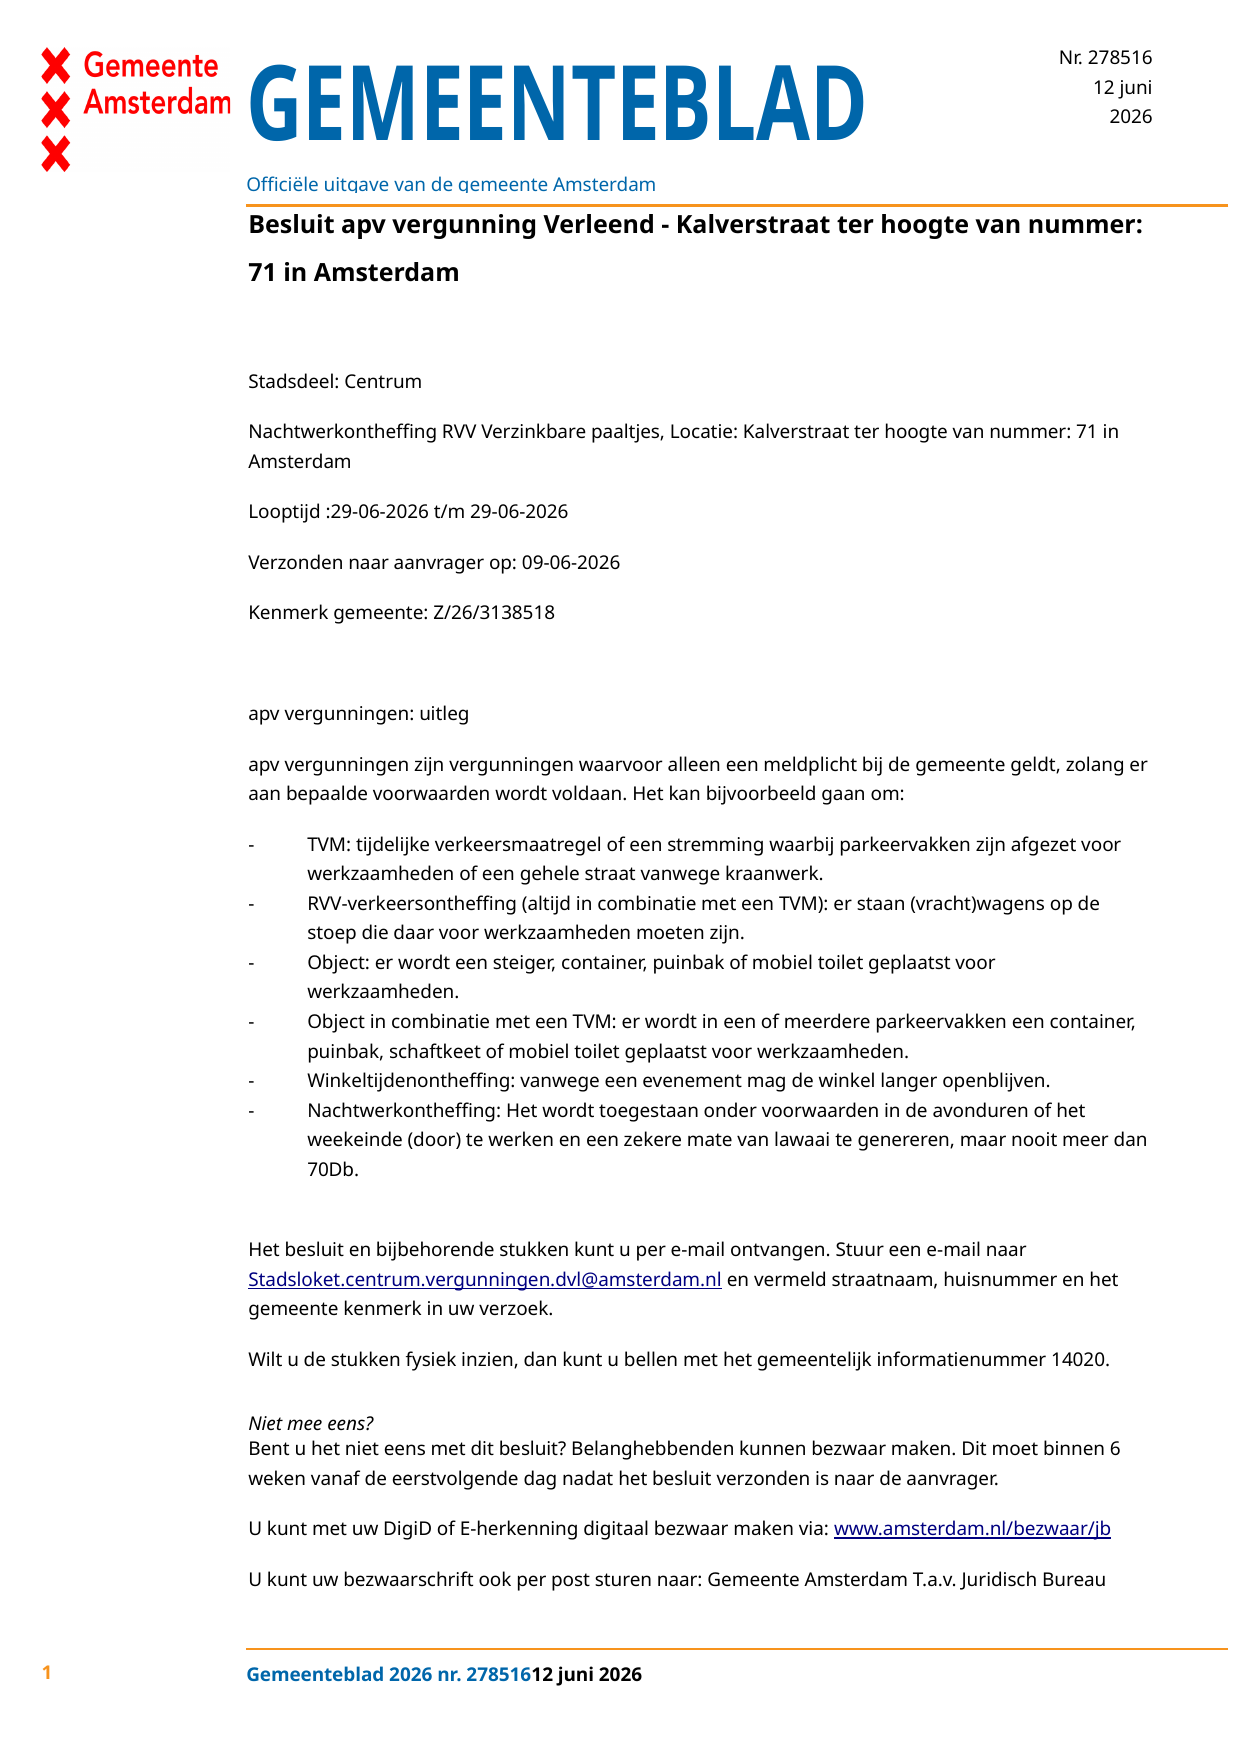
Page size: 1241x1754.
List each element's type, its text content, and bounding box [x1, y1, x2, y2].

list TVM: tijdelijke verkeersmaatregel of een stremming waarbij parkeervakken zijn afgezet voor werkzaamheden of een gehele straat vanwege kraanwerk. [248, 831, 1152, 886]
list RVV-verkeersontheffing (altijd in combinatie met een TVM): er staan (vracht)wagens op de stoep die daar voor werkzaamheden moeten zijn. [248, 890, 1152, 945]
text U kunt met uw DigiD of E-herkenning digitaal bezwaar maken via: www.amsterdam.nl/bezwaar/jb [248, 1516, 1152, 1541]
text Looptijd :29-06-2026 t/m 29-06-2026 [248, 499, 1152, 524]
list Object in combinatie met een TVM: er wordt in een of meerdere parkeervakken een container, puinbak, schaftkeet of mobiel toilet geplaatst voor werkzaamheden. [248, 1008, 1152, 1064]
text apv vergunningen: uitleg [248, 700, 1152, 726]
text apv vergunningen zijn vergunningen waarvoor alleen een meldplicht bij de gemeente geldt, zolang er aan bepaalde voorwaarden wordt voldaan. Het kan bijvoorbeeld gaan om: [248, 751, 1152, 806]
list Winkeltijdenontheffing: vanwege een evenement mag de winkel langer openblijven. [248, 1067, 1152, 1093]
picture [41, 47, 231, 172]
text Stadsdeel: Centrum [248, 368, 1152, 394]
text Besluit apv vergunning Verleend - Kalverstraat ter hoogte van nummer: 71 in Amsterdam [248, 207, 1152, 288]
text Verzonden naar aanvrager op: 09-06-2026 [248, 549, 1152, 575]
text Bent u het niet eens met dit besluit? Belanghebbenden kunnen bezwaar maken. Dit moet binnen 6 weken vanaf de eerstvolgende dag nadat het besluit verzonden is naar de aanvrager. [248, 1436, 1152, 1491]
text Kenmerk gemeente: Z/26/3138518 [248, 599, 1152, 625]
text Niet mee eens? [248, 1410, 1152, 1436]
list Object: er wordt een steiger, container, puinbak of mobiel toilet geplaatst voor werkzaamheden. [248, 949, 1152, 1004]
text Het besluit en bijbehorende stukken kunt u per e-mail ontvangen. Stuur een e-mail naar Stadsloket.centrum.vergunningen.dvl@amsterdam.nl en vermeld straatnaam, huisnummer en het gemeente kenmerk in uw verzoek. [248, 1236, 1152, 1321]
text Nachtwerkontheffing RVV Verzinkbare paaltjes, Locatie: Kalverstraat ter hoogte van nummer: 71 in Amsterdam [248, 419, 1152, 474]
list Nachtwerkontheffing: Het wordt toegestaan onder voorwaarden in de avonduren of het weekeinde (door) te werken en een zekere mate van lawaai te genereren, maar nooit meer dan 70Db. [248, 1097, 1152, 1182]
text Wilt u de stukken fysiek inzien, dan kunt u bellen met het gemeentelijk informatienummer 14020. [248, 1346, 1152, 1372]
text U kunt uw bezwaarschrift ook per post sturen naar: Gemeente Amsterdam T.a.v. Juridisch Bureau [248, 1566, 1152, 1592]
